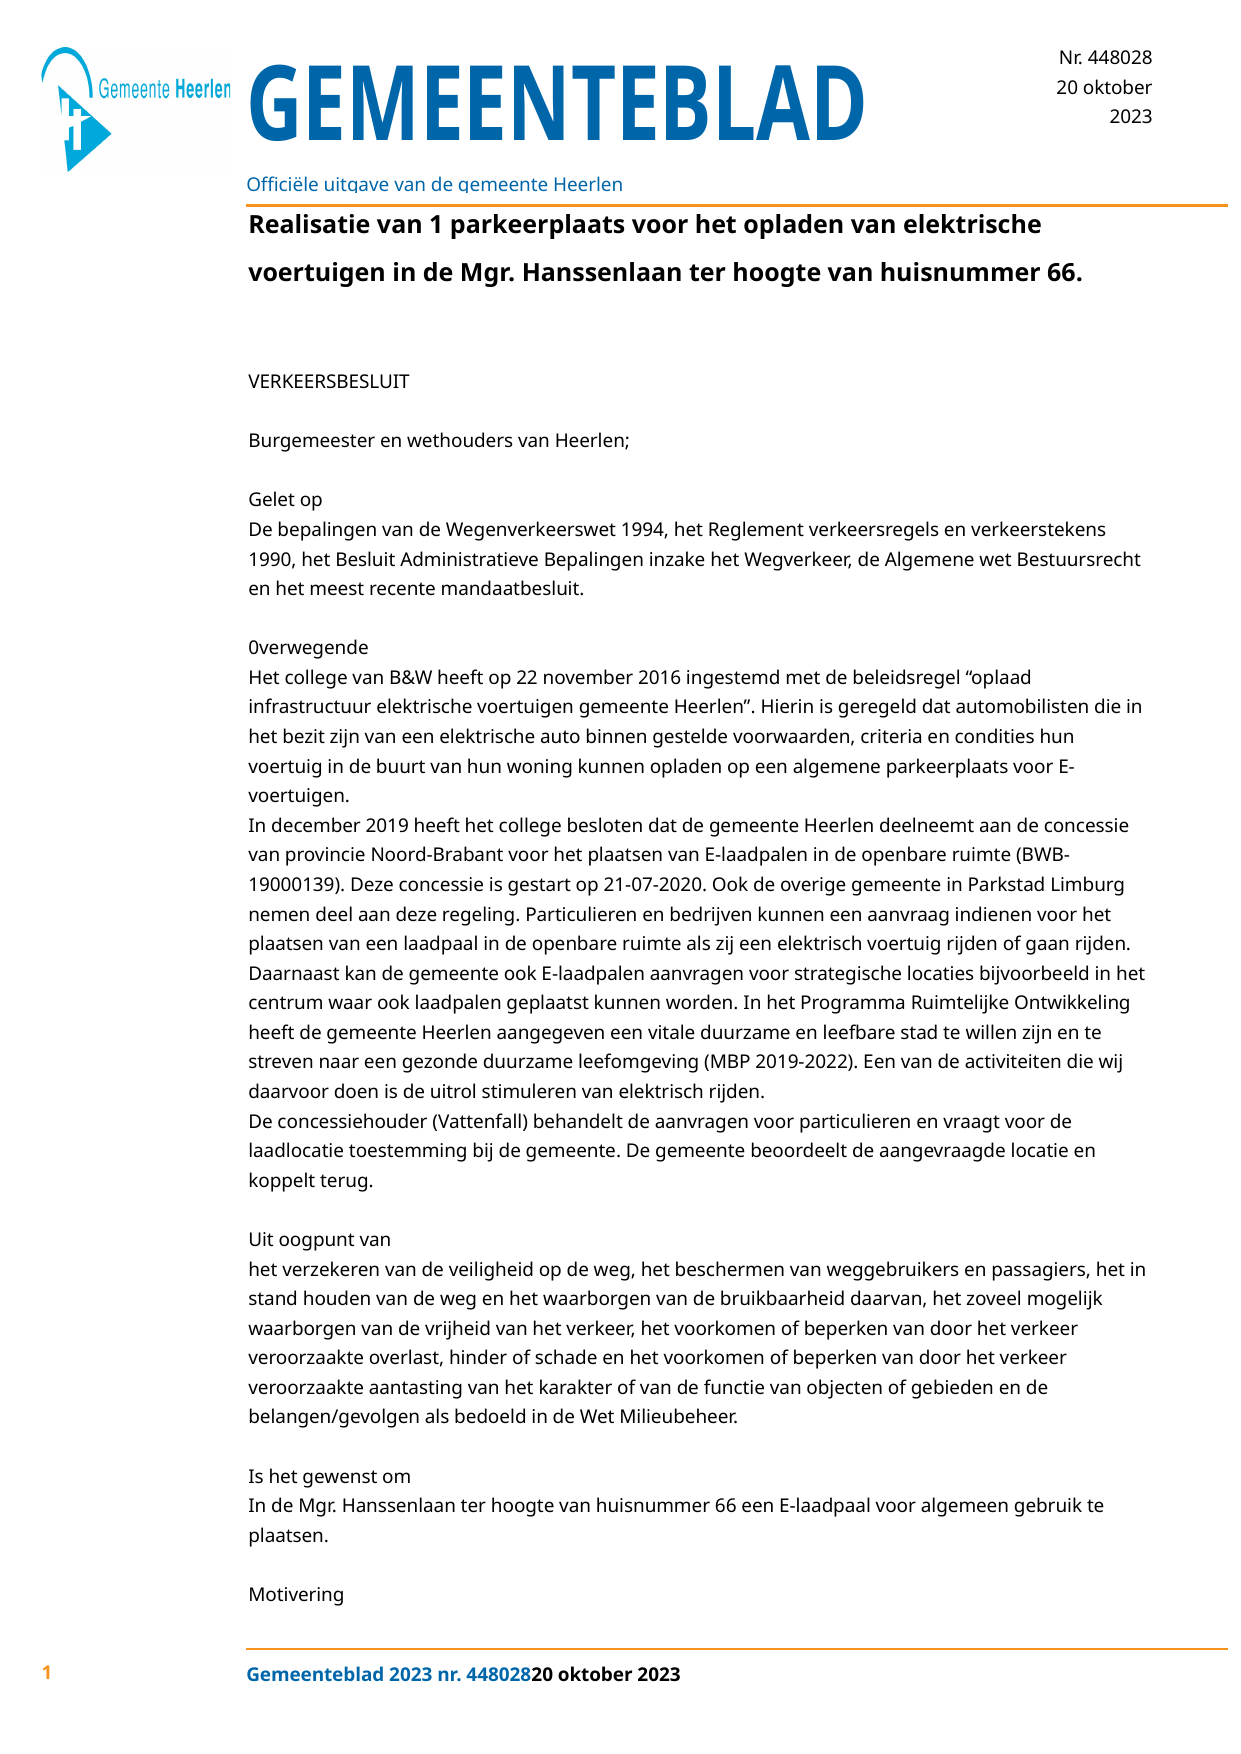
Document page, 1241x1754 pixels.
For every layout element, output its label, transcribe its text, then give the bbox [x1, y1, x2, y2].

picture [41, 47, 59, 70]
picture [41, 47, 231, 172]
text het verzekeren van de veiligheid op de weg, het beschermen van weggebruikers en passagiers, het in stand houden van de weg en het waarborgen van de bruikbaarheid daarvan, het zoveel mogelijk waarborgen van de vrijheid van het verkeer, het voorkomen of beperken van door het verkeer veroorzaakte overlast, hinder of schade en het voorkomen of beperken van door het verkeer veroorzaakte aantasting van het karakter of van de functie van objecten of gebieden en de belangen/gevolgen als bedoeld in de Wet Milieubeheer. [248, 1256, 1152, 1429]
text Uit oogpunt van [248, 1226, 1152, 1252]
text Het college van B&W heeft op 22 november 2016 ingestemd met de beleidsregel “oplaad infrastructuur elektrische voertuigen gemeente Heerlen”. Hierin is geregeld dat automobilisten die in het bezit zijn van een elektrische auto binnen gestelde voorwaarden, criteria en condities hun voertuig in de buurt van hun woning kunnen opladen op een algemene parkeerplaats voor E-voertuigen. [248, 664, 1152, 808]
text De concessiehouder (Vattenfall) behandelt de aanvragen voor particulieren en vraagt voor de laadlocatie toestemming bij de gemeente. De gemeente beoordeelt de aangevraagde locatie en koppelt terug. [248, 1108, 1152, 1193]
text Realisatie van 1 parkeerplaats voor het opladen van elektrische voertuigen in de Mgr. Hanssenlaan ter hoogte van huisnummer 66. [248, 207, 1152, 288]
text 0verwegende [248, 634, 1152, 660]
text In december 2019 heeft het college besloten dat de gemeente Heerlen deelneemt aan de concessie van provincie Noord-Brabant voor het plaatsen van E-laadpalen in de openbare ruimte (BWB-19000139). Deze concessie is gestart op 21-07-2020. Ook de overige gemeente in Parkstad Limburg nemen deel aan deze regeling. Particulieren en bedrijven kunnen een aanvraag indienen voor het plaatsen van een laadpaal in de openbare ruimte als zij een elektrisch voertuig rijden of gaan rijden. Daarnaast kan de gemeente ook E-laadpalen aanvragen voor strategische locaties bijvoorbeeld in het centrum waar ook laadpalen geplaatst kunnen worden. In het Programma Ruimtelijke Ontwikkeling heeft de gemeente Heerlen aangegeven een vitale duurzame en leefbare stad te willen zijn en te streven naar een gezonde duurzame leefomgeving (MBP 2019-2022). Een van de activiteiten die wij daarvoor doen is de uitrol stimuleren van elektrisch rijden. [248, 812, 1152, 1104]
text De bepalingen van de Wegenverkeerswet 1994, het Reglement verkeersregels en verkeerstekens 1990, het Besluit Administratieve Bepalingen inzake het Wegverkeer, de Algemene wet Bestuursrecht en het meest recente mandaatbesluit. [248, 516, 1152, 601]
text In de Mgr. Hanssenlaan ter hoogte van huisnummer 66 een E-laadpaal voor algemeen gebruik te plaatsen. [248, 1492, 1152, 1548]
text Is het gewenst om [248, 1463, 1152, 1488]
text Motivering [248, 1581, 1152, 1607]
text Gelet op [248, 487, 1152, 512]
text VERKEERSBESLUIT [248, 368, 1152, 394]
text Burgemeester en wethouders van Heerlen; [248, 427, 1152, 453]
